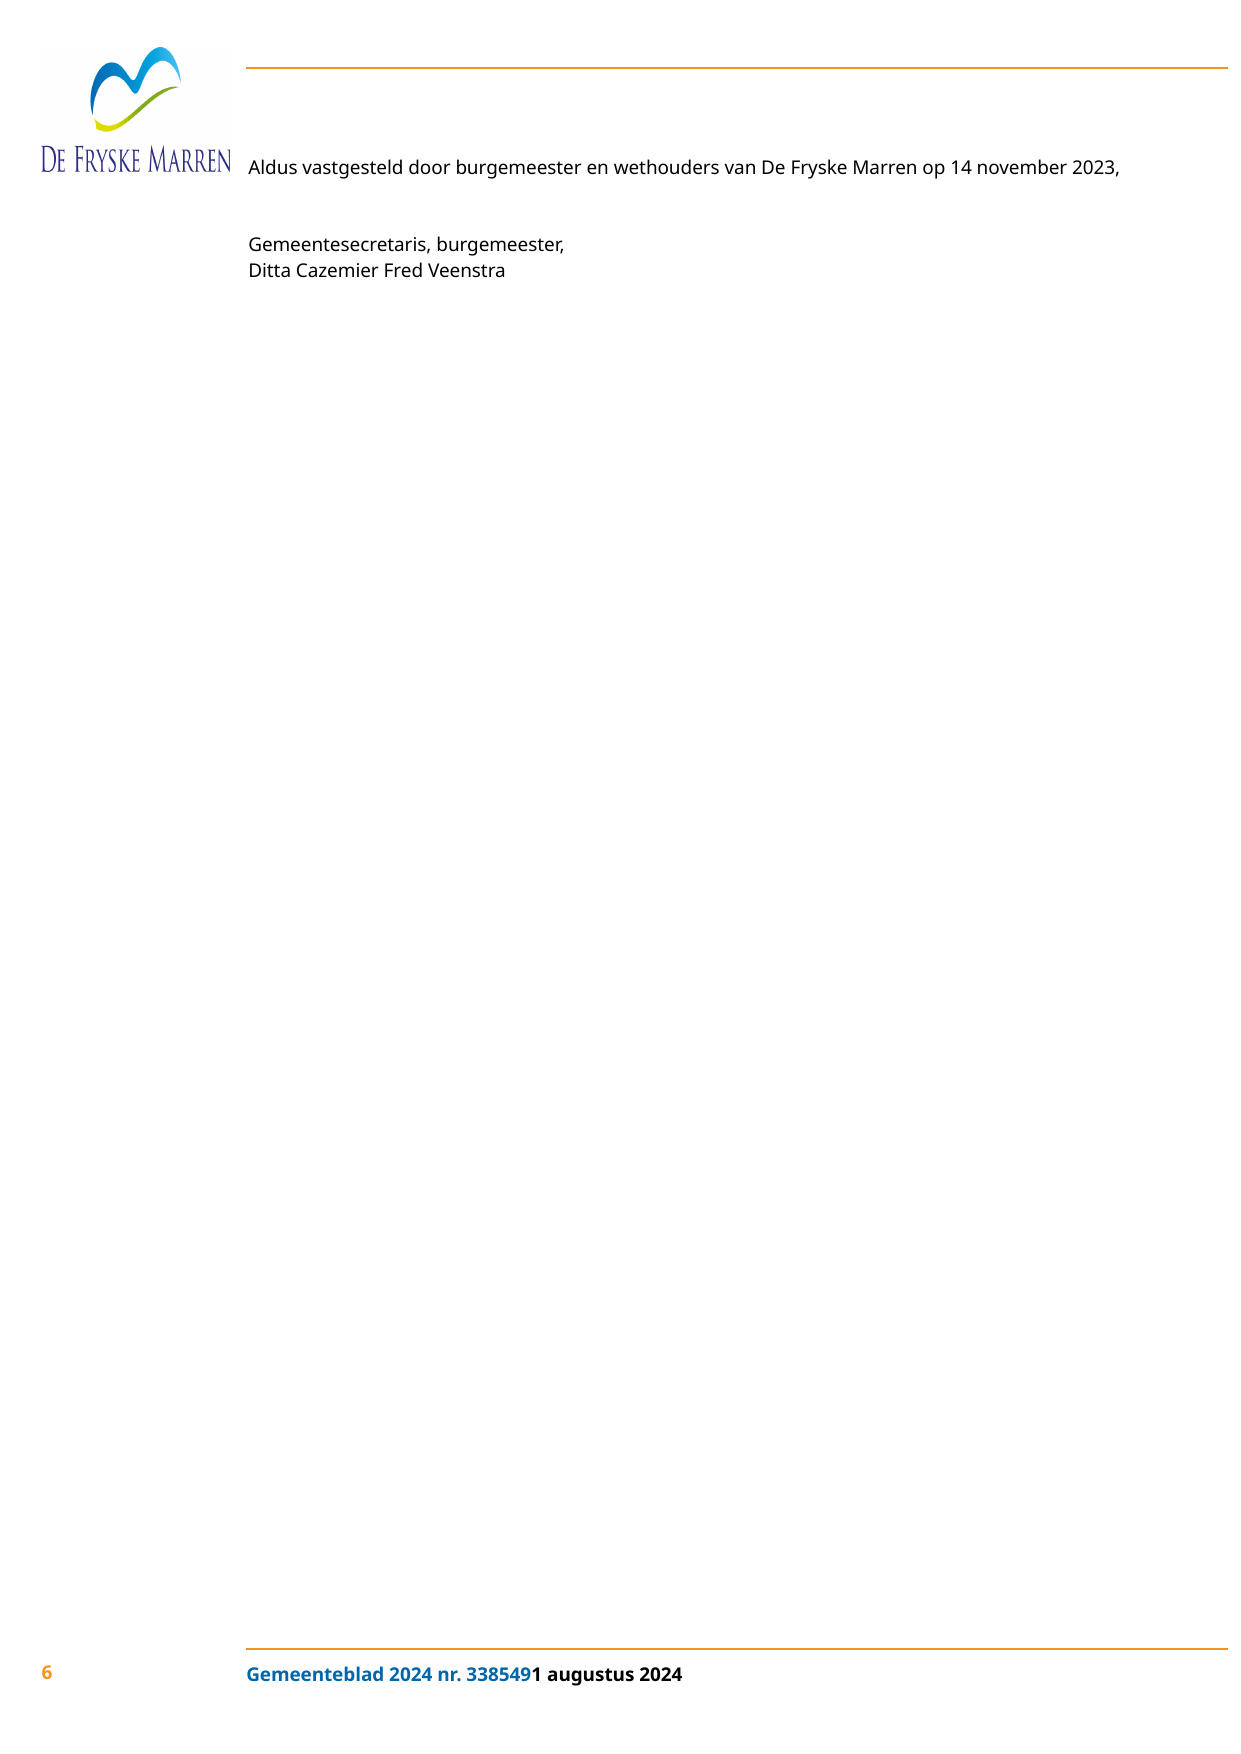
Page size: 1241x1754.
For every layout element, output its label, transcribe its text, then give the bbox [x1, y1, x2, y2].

text Ditta Cazemier Fred Veenstra [248, 257, 1152, 283]
text Aldus vastgesteld door burgemeester en wethouders van De Fryske Marren op 14 november 2023, [248, 154, 1152, 180]
text Gemeentesecretaris, burgemeester, [248, 231, 1152, 257]
picture [41, 47, 231, 172]
